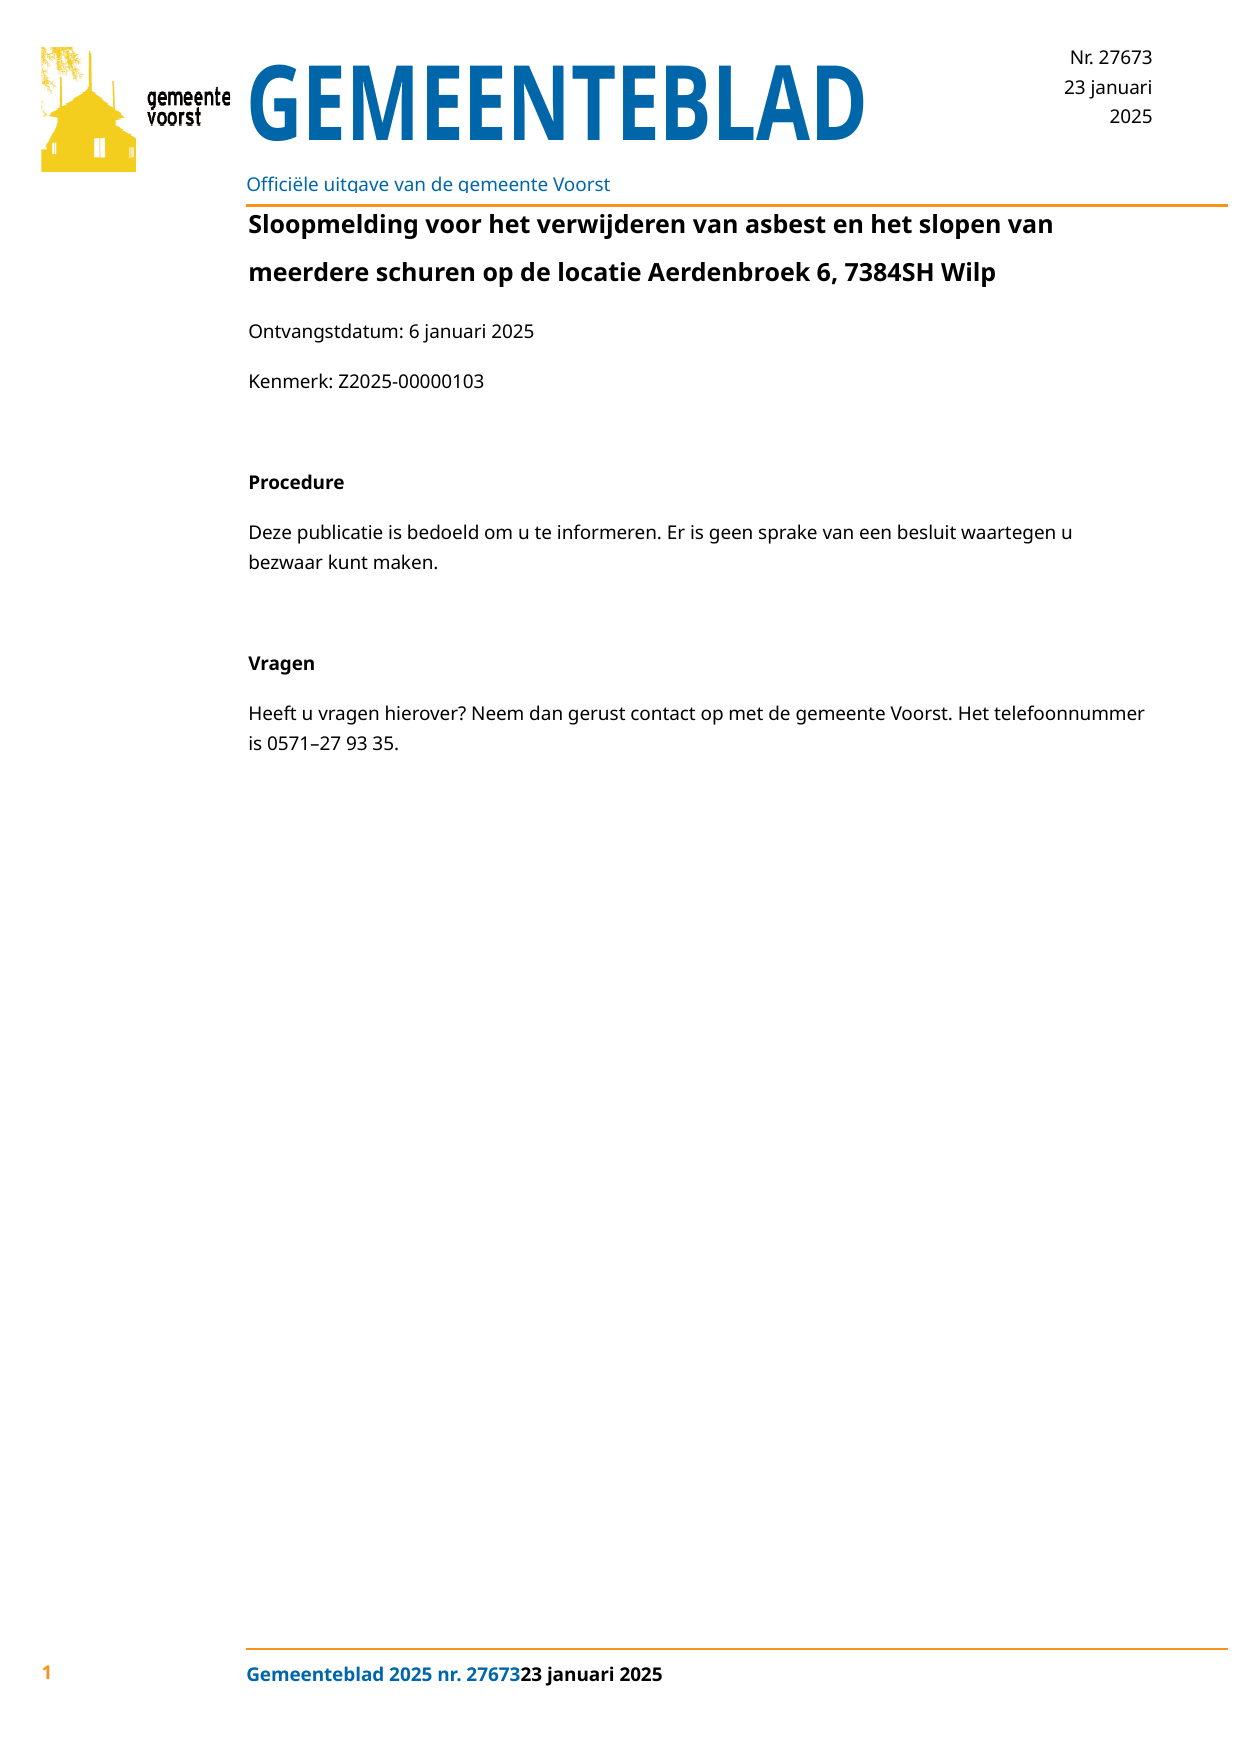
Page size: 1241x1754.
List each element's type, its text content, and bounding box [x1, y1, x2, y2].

text Heeft u vragen hierover? Neem dan gerust contact op met de gemeente Voorst. Het telefoonnummer is 0571–27 93 35. [248, 700, 1152, 756]
text Ontvangstdatum: 6 januari 2025 [248, 318, 1152, 344]
text Procedure [248, 469, 1152, 495]
text Vragen [248, 650, 1152, 676]
picture [41, 47, 231, 172]
text Kenmerk: Z2025-00000103 [248, 368, 1152, 394]
text Sloopmelding voor het verwijderen van asbest en het slopen van meerdere schuren op de locatie Aerdenbroek 6, 7384SH Wilp [248, 207, 1152, 288]
text Deze publicatie is bedoeld om u te informeren. Er is geen sprake van een besluit waartegen u bezwaar kunt maken. [248, 519, 1152, 575]
